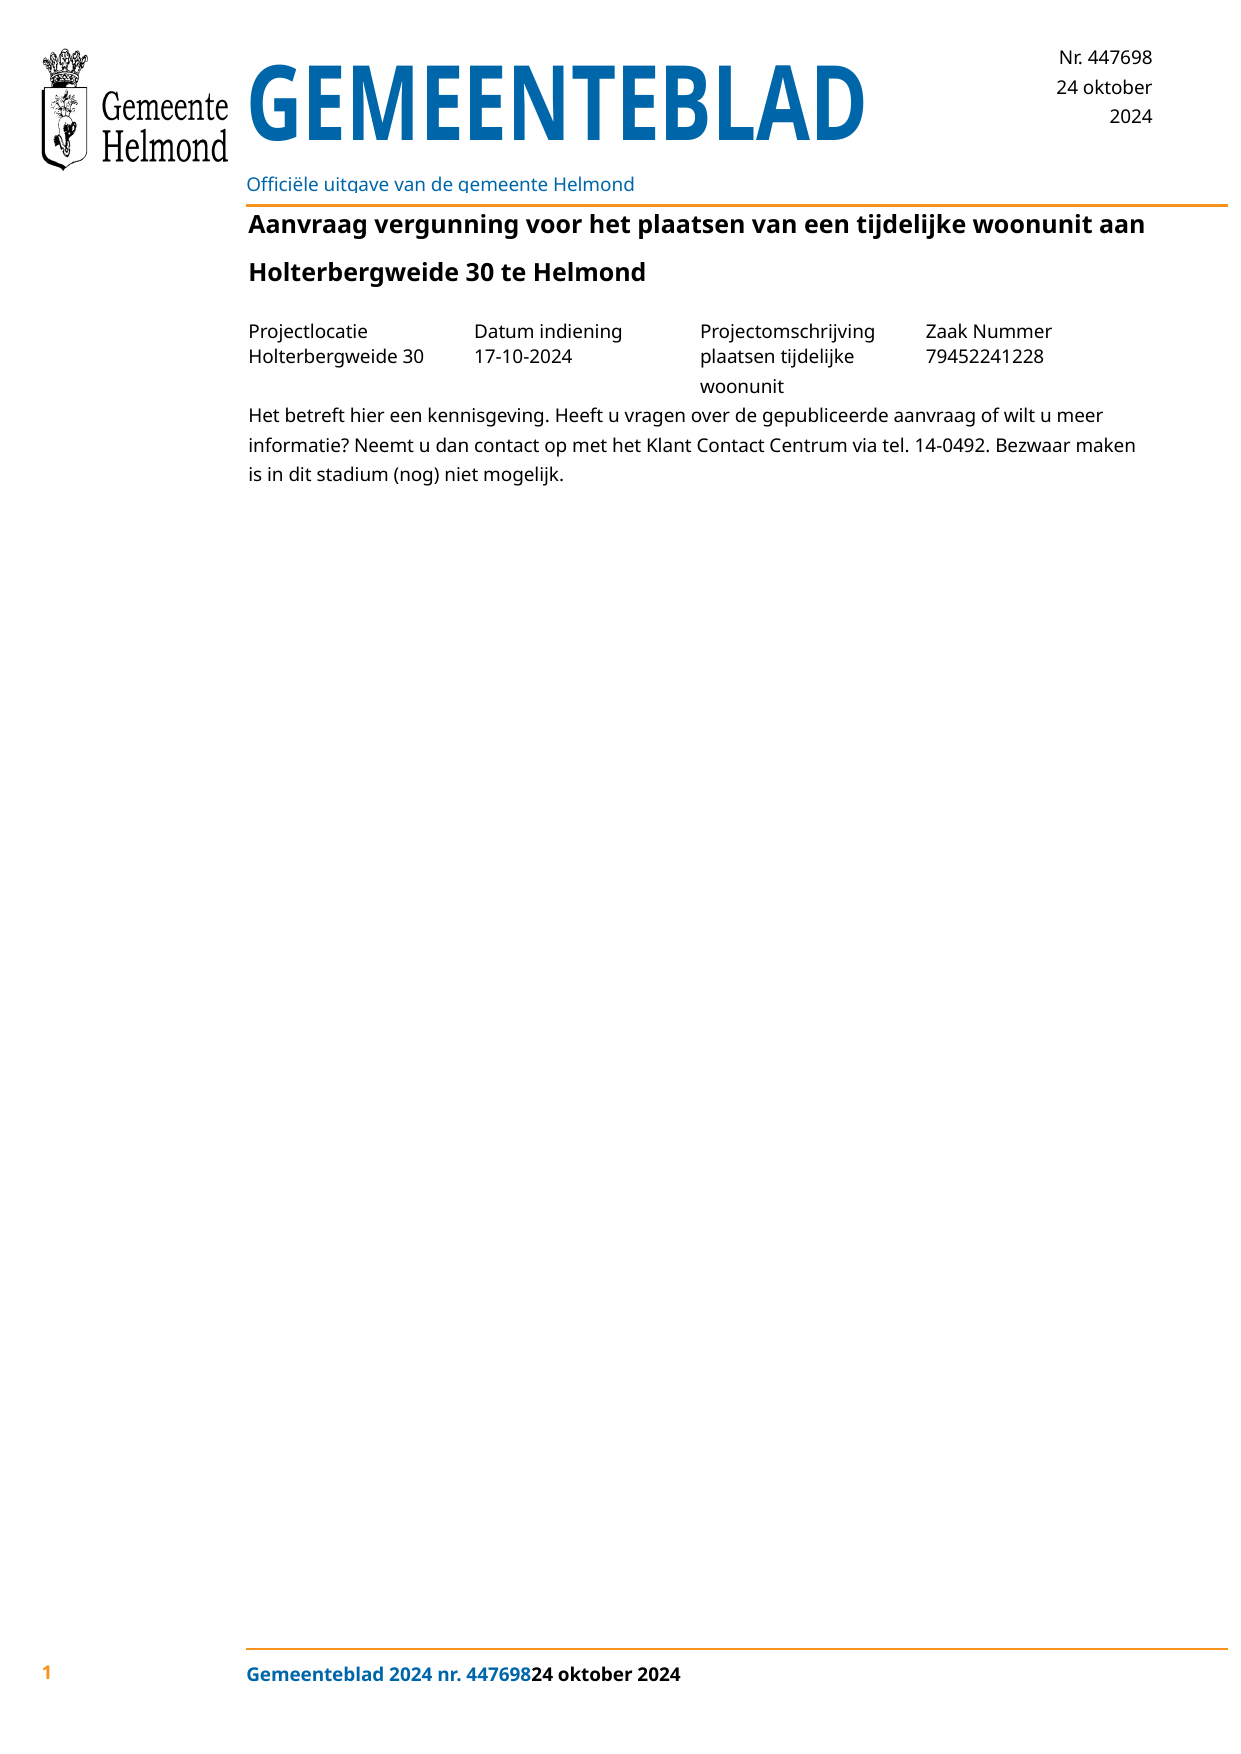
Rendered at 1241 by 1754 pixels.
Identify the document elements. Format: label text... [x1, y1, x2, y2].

table_header Projectomschrijving [700, 318, 926, 344]
picture [41, 47, 231, 172]
text Het betreft hier een kennisgeving. Heeft u vragen over de gepubliceerde aanvraag of wilt u meer informatie? Neemt u dan contact op met het Klant Contact Centrum via tel. 14-0492. Bezwaar maken is in dit stadium (nog) niet mogelijk. [248, 402, 1152, 487]
table_cell 17-10-2024 [474, 344, 700, 399]
table_header Projectlocatie [248, 318, 474, 344]
table_cell 79452241228 [926, 344, 1152, 399]
table_header Zaak Nummer [926, 318, 1152, 344]
table_cell plaatsen tijdelijke woonunit [700, 344, 926, 399]
table_cell Holterbergweide 30 [248, 344, 474, 399]
table_header Datum indiening [474, 318, 700, 344]
text Aanvraag vergunning voor het plaatsen van een tijdelijke woonunit aan Holterbergweide 30 te Helmond [248, 207, 1152, 288]
